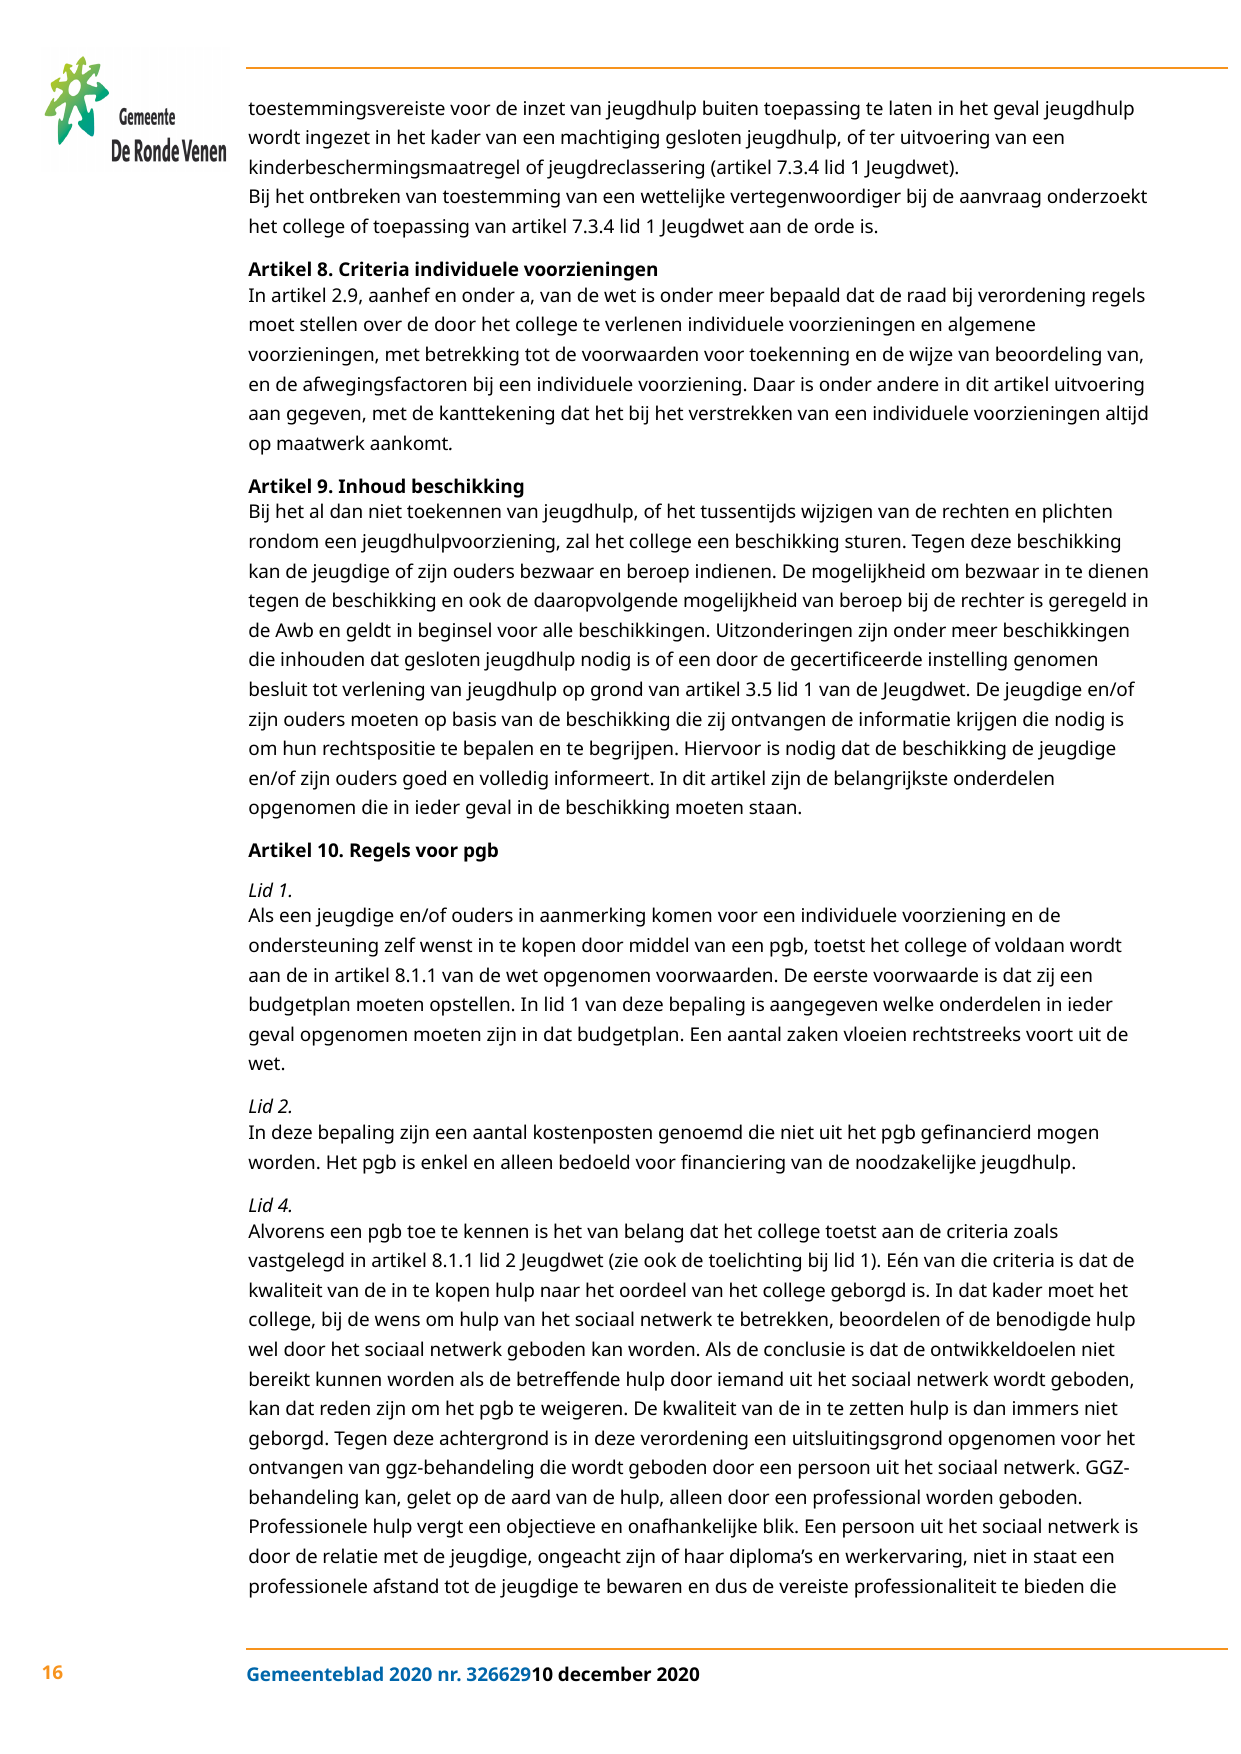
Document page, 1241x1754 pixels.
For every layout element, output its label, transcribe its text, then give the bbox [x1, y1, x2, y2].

text Lid 2. [248, 1094, 1152, 1119]
text Lid 4. [248, 1192, 1152, 1218]
text Lid 1. [248, 877, 1152, 903]
text Als een jeugdige en/of ouders in aanmerking komen voor een individuele voorziening en de ondersteuning zelf wenst in te kopen door middel van een pgb, toetst het college of voldaan wordt aan de in artikel 8.1.1 van de wet opgenomen voorwaarden. De eerste voorwaarde is dat zij een budgetplan moeten opstellen. In lid 1 van deze bepaling is aangegeven welke onderdelen in ieder geval opgenomen moeten zijn in dat budgetplan. Een aantal zaken vloeien rechtstreeks voort uit de wet. [248, 903, 1152, 1076]
text Artikel 9. Inhoud beschikking [248, 473, 1152, 499]
text Alvorens een pgb toe te kennen is het van belang dat het college toetst aan de criteria zoals vastgelegd in artikel 8.1.1 lid 2 Jeugdwet (zie ook de toelichting bij lid 1). Eén van die criteria is dat de kwaliteit van de in te kopen hulp naar het oordeel van het college geborgd is. In dat kader moet het college, bij de wens om hulp van het sociaal netwerk te betrekken, beoordelen of de benodigde hulp wel door het sociaal netwerk geboden kan worden. Als de conclusie is dat de ontwikkeldoelen niet bereikt kunnen worden als de betreffende hulp door iemand uit het sociaal netwerk wordt geboden, kan dat reden zijn om het pgb te weigeren. De kwaliteit van de in te zetten hulp is dan immers niet geborgd. Tegen deze achtergrond is in deze verordening een uitsluitingsgrond opgenomen voor het ontvangen van ggz-behandeling die wordt geboden door een persoon uit het sociaal netwerk. GGZ-behandeling kan, gelet op de aard van de hulp, alleen door een professional worden geboden. Professionele hulp vergt een objectieve en onafhankelijke blik. Een persoon uit het sociaal netwerk is door de relatie met de jeugdige, ongeacht zijn of haar diploma’s en werkervaring, niet in staat een professionele afstand tot de jeugdige te bewaren en dus de vereiste professionaliteit te bieden die [248, 1218, 1152, 1599]
text Bij het al dan niet toekennen van jeugdhulp, of het tussentijds wijzigen van de rechten en plichten rondom een jeugdhulpvoorziening, zal het college een beschikking sturen. Tegen deze beschikking kan de jeugdige of zijn ouders bezwaar en beroep indienen. De mogelijkheid om bezwaar in te dienen tegen de beschikking en ook de daaropvolgende mogelijkheid van beroep bij de rechter is geregeld in de Awb en geldt in beginsel voor alle beschikkingen. Uitzonderingen zijn onder meer beschikkingen die inhouden dat gesloten jeugdhulp nodig is of een door de gecertificeerde instelling genomen besluit tot verlening van jeugdhulp op grond van artikel 3.5 lid 1 van de Jeugdwet. De jeugdige en/of zijn ouders moeten op basis van de beschikking die zij ontvangen de informatie krijgen die nodig is om hun rechtspositie te bepalen en te begrijpen. Hiervoor is nodig dat de beschikking de jeugdige en/of zijn ouders goed en volledig informeert. In dit artikel zijn de belangrijkste onderdelen opgenomen die in ieder geval in de beschikking moeten staan. [248, 499, 1152, 820]
text toestemmingsvereiste voor de inzet van jeugdhulp buiten toepassing te laten in het geval jeugdhulp wordt ingezet in het kader van een machtiging gesloten jeugdhulp, of ter uitvoering van een kinderbeschermingsmaatregel of jeugdreclassering (artikel 7.3.4 lid 1 Jeugdwet). [248, 95, 1152, 180]
text Bij het ontbreken van toestemming van een wettelijke vertegenwoordiger bij de aanvraag onderzoekt het college of toepassing van artikel 7.3.4 lid 1 Jeugdwet aan de orde is. [248, 183, 1152, 239]
picture [41, 47, 231, 172]
text In deze bepaling zijn een aantal kostenposten genoemd die niet uit het pgb gefinancierd mogen worden. Het pgb is enkel en alleen bedoeld voor financiering van de noodzakelijke jeugdhulp. [248, 1119, 1152, 1175]
text Artikel 10. Regels voor pgb [248, 838, 1152, 863]
text In artikel 2.9, aanhef en onder a, van de wet is onder meer bepaald dat de raad bij verordening regels moet stellen over de door het college te verlenen individuele voorzieningen en algemene voorzieningen, met betrekking tot de voorwaarden voor toekenning en de wijze van beoordeling van, en de afwegingsfactoren bij een individuele voorziening. Daar is onder andere in dit artikel uitvoering aan gegeven, met de kanttekening dat het bij het verstrekken van een individuele voorzieningen altijd op maatwerk aankomt. [248, 282, 1152, 456]
text Artikel 8. Criteria individuele voorzieningen [248, 256, 1152, 282]
